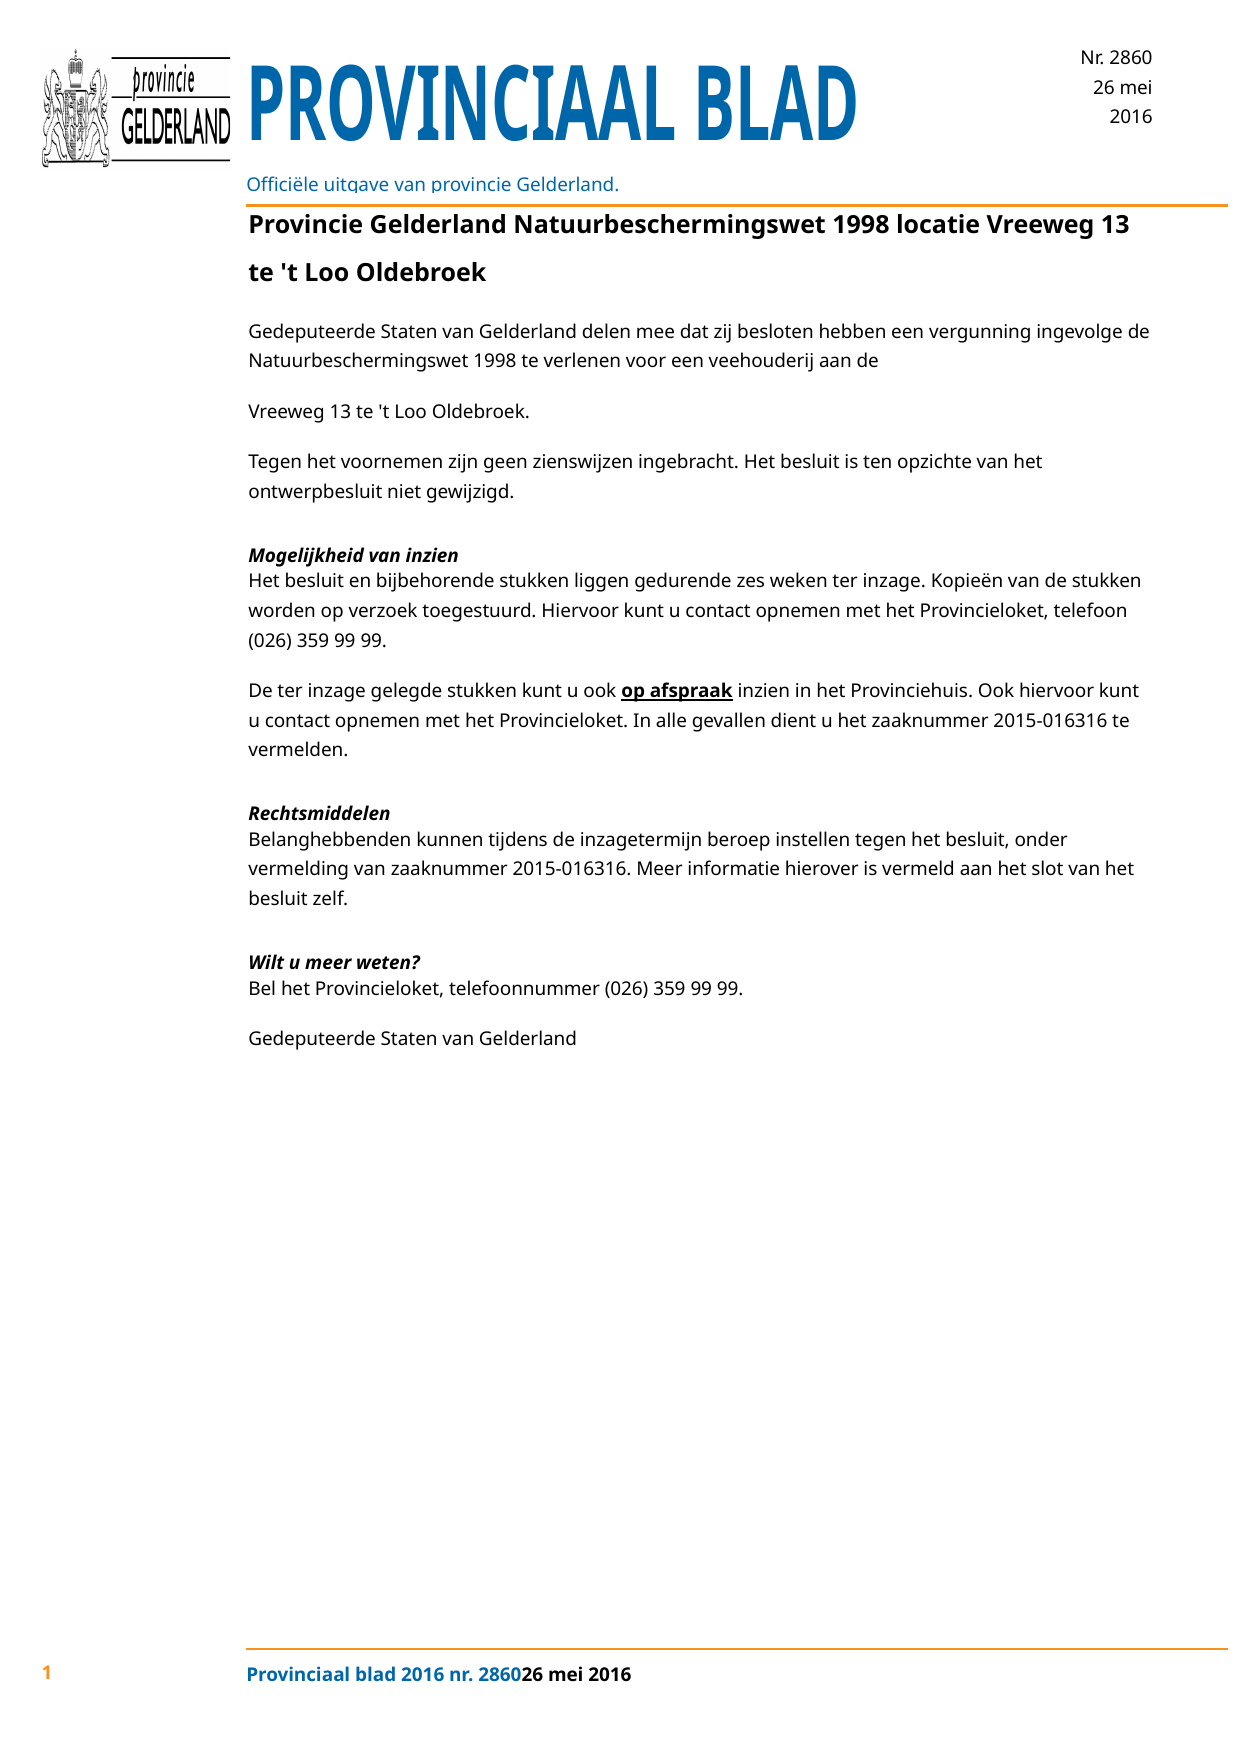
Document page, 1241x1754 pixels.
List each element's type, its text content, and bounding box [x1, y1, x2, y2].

text Tegen het voornemen zijn geen zienswijzen ingebracht. Het besluit is ten opzichte van het ontwerpbesluit niet gewijzigd. [248, 448, 1152, 504]
text Bel het Provincieloket, telefoonnummer (026) 359 99 99. [248, 975, 1152, 1001]
picture [41, 47, 231, 172]
text Mogelijkheid van inzien [248, 542, 1152, 568]
text De ter inzage gelegde stukken kunt u ook op afspraak inzien in het Provinciehuis. Ook hiervoor kunt u contact opnemen met het Provincieloket. In alle gevallen dient u het zaaknummer 2015-016316 te vermelden. [248, 677, 1152, 762]
text Gedeputeerde Staten van Gelderland [248, 1025, 1152, 1051]
text Belanghebbenden kunnen tijdens de inzagetermijn beroep instellen tegen het besluit, onder vermelding van zaaknummer 2015-016316. Meer informatie hierover is vermeld aan het slot van het besluit zelf. [248, 826, 1152, 911]
text Vreeweg 13 te 't Loo Oldebroek. [248, 398, 1152, 424]
text Het besluit en bijbehorende stukken liggen gedurende zes weken ter inzage. Kopieën van de stukken worden op verzoek toegestuurd. Hiervoor kunt u contact opnemen met het Provincieloket, telefoon (026) 359 99 99. [248, 568, 1152, 652]
text Rechtsmiddelen [248, 800, 1152, 826]
text Wilt u meer weten? [248, 949, 1152, 975]
text Gedeputeerde Staten van Gelderland delen mee dat zij besloten hebben een vergunning ingevolge de Natuurbeschermingswet 1998 te verlenen voor een veehouderij aan de [248, 318, 1152, 373]
text Provincie Gelderland Natuurbeschermingswet 1998 locatie Vreeweg 13 te 't Loo Oldebroek [248, 207, 1152, 288]
